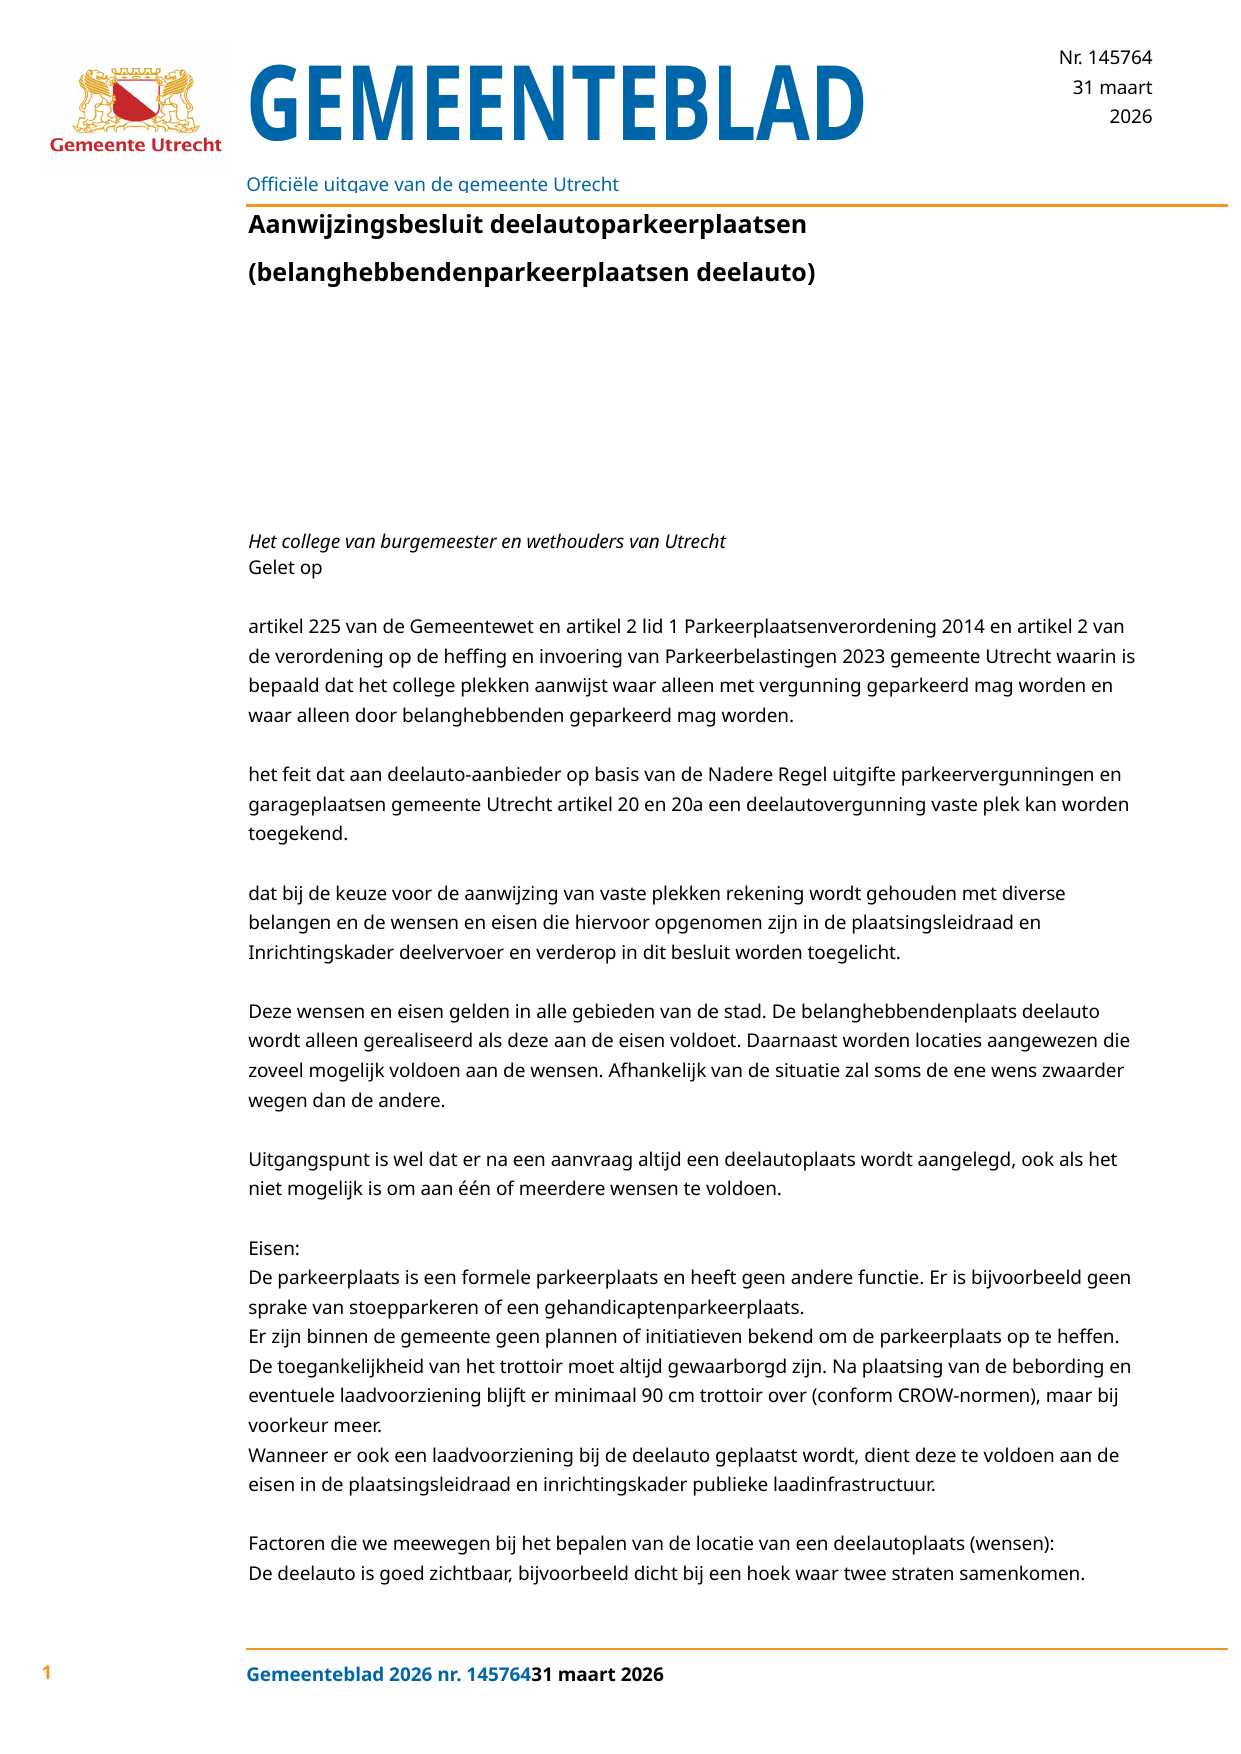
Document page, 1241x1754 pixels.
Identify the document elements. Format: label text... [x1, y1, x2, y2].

text Gelet op [248, 554, 1152, 580]
text het feit dat aan deelauto-aanbieder op basis van de Nadere Regel uitgifte parkeervergunningen en garageplaatsen gemeente Utrecht artikel 20 en 20a een deelautovergunning vaste plek kan worden toegekend. [248, 761, 1152, 846]
text Factoren die we meewegen bij het bepalen van de locatie van een deelautoplaats (wensen): [248, 1531, 1152, 1556]
text Deze wensen en eisen gelden in alle gebieden van de stad. De belanghebbendenplaats deelauto wordt alleen gerealiseerd als deze aan de eisen voldoet. Daarnaast worden locaties aangewezen die zoveel mogelijk voldoen aan de wensen. Afhankelijk van de situatie zal soms de ene wens zwaarder wegen dan de andere. [248, 998, 1152, 1113]
text Er zijn binnen de gemeente geen plannen of initiatieven bekend om de parkeerplaats op te heffen. [248, 1323, 1152, 1349]
text Het college van burgemeester en wethouders van Utrecht [248, 529, 1152, 554]
text De toegankelijkheid van het trottoir moet altijd gewaarborgd zijn. Na plaatsing van de bebording en eventuele laadvoorziening blijft er minimaal 90 cm trottoir over (conform CROW-normen), maar bij voorkeur meer. [248, 1353, 1152, 1438]
text Uitgangspunt is wel dat er na een aanvraag altijd een deelautoplaats wordt aangelegd, ook als het niet mogelijk is om aan één of meerdere wensen te voldoen. [248, 1146, 1152, 1201]
picture [41, 47, 231, 172]
text artikel 225 van de Gemeentewet en artikel 2 lid 1 Parkeerplaatsenverordening 2014 en artikel 2 van de verordening op de heffing en invoering van Parkeerbelastingen 2023 gemeente Utrecht waarin is bepaald dat het college plekken aanwijst waar alleen met vergunning geparkeerd mag worden en waar alleen door belanghebbenden geparkeerd mag worden. [248, 613, 1152, 728]
text Aanwijzingsbesluit deelautoparkeerplaatsen (belanghebbendenparkeerplaatsen deelauto) [248, 207, 1152, 288]
text De parkeerplaats is een formele parkeerplaats en heeft geen andere functie. Er is bijvoorbeeld geen sprake van stoepparkeren of een gehandicaptenparkeerplaats. [248, 1264, 1152, 1320]
text dat bij de keuze voor de aanwijzing van vaste plekken rekening wordt gehouden met diverse belangen en de wensen en eisen die hiervoor opgenomen zijn in de plaatsingsleidraad en Inrichtingskader deelvervoer en verderop in dit besluit worden toegelicht. [248, 880, 1152, 965]
text Wanneer er ook een laadvoorziening bij de deelauto geplaatst wordt, dient deze te voldoen aan de eisen in de plaatsingsleidraad en inrichtingskader publieke laadinfrastructuur. [248, 1442, 1152, 1497]
text Eisen: [248, 1235, 1152, 1261]
text De deelauto is goed zichtbaar, bijvoorbeeld dicht bij een hoek waar twee straten samenkomen. [248, 1560, 1152, 1586]
